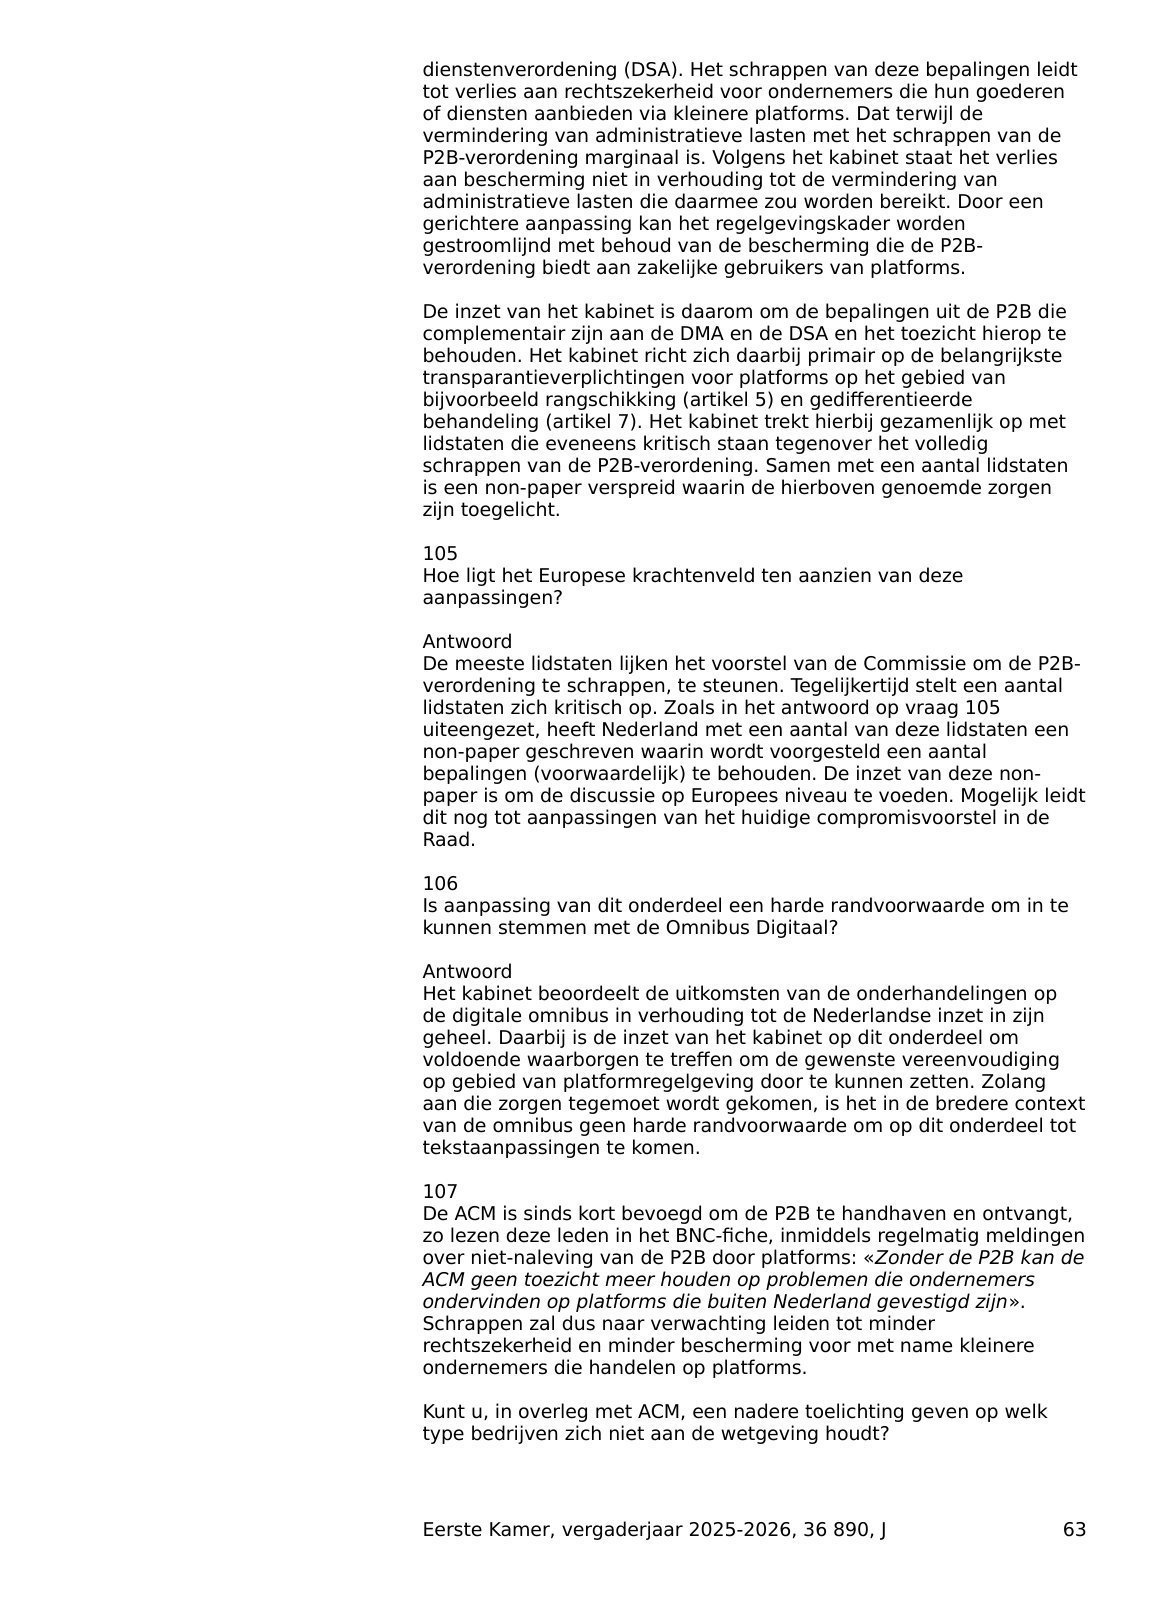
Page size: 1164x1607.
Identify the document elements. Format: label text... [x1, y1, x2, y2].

text Het kabinet beoordeelt de uitkomsten van de onderhandelingen op de digitale omnibus in verhouding tot de Nederlandse inzet in zijn geheel. Daarbij is de inzet van het kabinet op dit onderdeel om voldoende waarborgen te treffen om de gewenste vereenvoudiging op gebied van platformregelgeving door te kunnen zetten. Zolang aan die zorgen tegemoet wordt gekomen, is het in de bredere context van de omnibus geen harde randvoorwaarde om op dit onderdeel tot tekstaanpassingen te komen. [422, 983, 1087, 1159]
text 105 [422, 543, 1087, 565]
text Hoe ligt het Europese krachtenveld ten aanzien van deze aanpassingen? [422, 565, 1087, 609]
text Is aanpassing van dit onderdeel een harde randvoorwaarde om in te kunnen stemmen met de Omnibus Digitaal? [422, 895, 1087, 939]
text De meeste lidstaten lijken het voorstel van de Commissie om de P2B-verordening te schrappen, te steunen. Tegelijkertijd stelt een aantal lidstaten zich kritisch op. Zoals in het antwoord op vraag 105 uiteengezet, heeft Nederland met een aantal van deze lidstaten een non-paper geschreven waarin wordt voorgesteld een aantal bepalingen (voorwaardelijk) te behouden. De inzet van deze non-paper is om de discussie op Europees niveau te voeden. Mogelijk leidt dit nog tot aanpassingen van het huidige compromisvoorstel in de Raad. [422, 653, 1087, 851]
text Antwoord [422, 961, 1087, 983]
text De ACM is sinds kort bevoegd om de P2B te handhaven en ontvangt, zo lezen deze leden in het BNC-fiche, inmiddels regelmatig meldingen over niet-naleving van de P2B door platforms: «Zonder de P2B kan de ACM geen toezicht meer houden op problemen die ondernemers ondervinden op platforms die buiten Nederland gevestigd zijn». Schrappen zal dus naar verwachting leiden tot minder rechtszekerheid en minder bescherming voor met name kleinere ondernemers die handelen op platforms. [422, 1203, 1087, 1379]
text De inzet van het kabinet is daarom om de bepalingen uit de P2B die complementair zijn aan de DMA en de DSA en het toezicht hierop te behouden. Het kabinet richt zich daarbij primair op de belangrijkste transparantieverplichtingen voor platforms op het gebied van bijvoorbeeld rangschikking (artikel 5) en gedifferentieerde behandeling (artikel 7). Het kabinet trekt hierbij gezamenlijk op met lidstaten die eveneens kritisch staan tegenover het volledig schrappen van de P2B-verordening. Samen met een aantal lidstaten is een non-paper verspreid waarin de hierboven genoemde zorgen zijn toegelicht. [422, 301, 1087, 521]
text 106 [422, 873, 1087, 895]
text Antwoord [422, 631, 1087, 653]
text Kunt u, in overleg met ACM, een nadere toelichting geven op welk type bedrijven zich niet aan de wetgeving houdt? [422, 1401, 1087, 1445]
text dienstenverordening (DSA). Het schrappen van deze bepalingen leidt tot verlies aan rechtszekerheid voor ondernemers die hun goederen of diensten aanbieden via kleinere platforms. Dat terwijl de vermindering van administratieve lasten met het schrappen van de P2B-verordening marginaal is. Volgens het kabinet staat het verlies aan bescherming niet in verhouding tot de vermindering van administratieve lasten die daarmee zou worden bereikt. Door een gerichtere aanpassing kan het regelgevingskader worden gestroomlijnd met behoud van de bescherming die de P2B-verordening biedt aan zakelijke gebruikers van platforms. [422, 59, 1087, 279]
text 107 [422, 1181, 1087, 1203]
